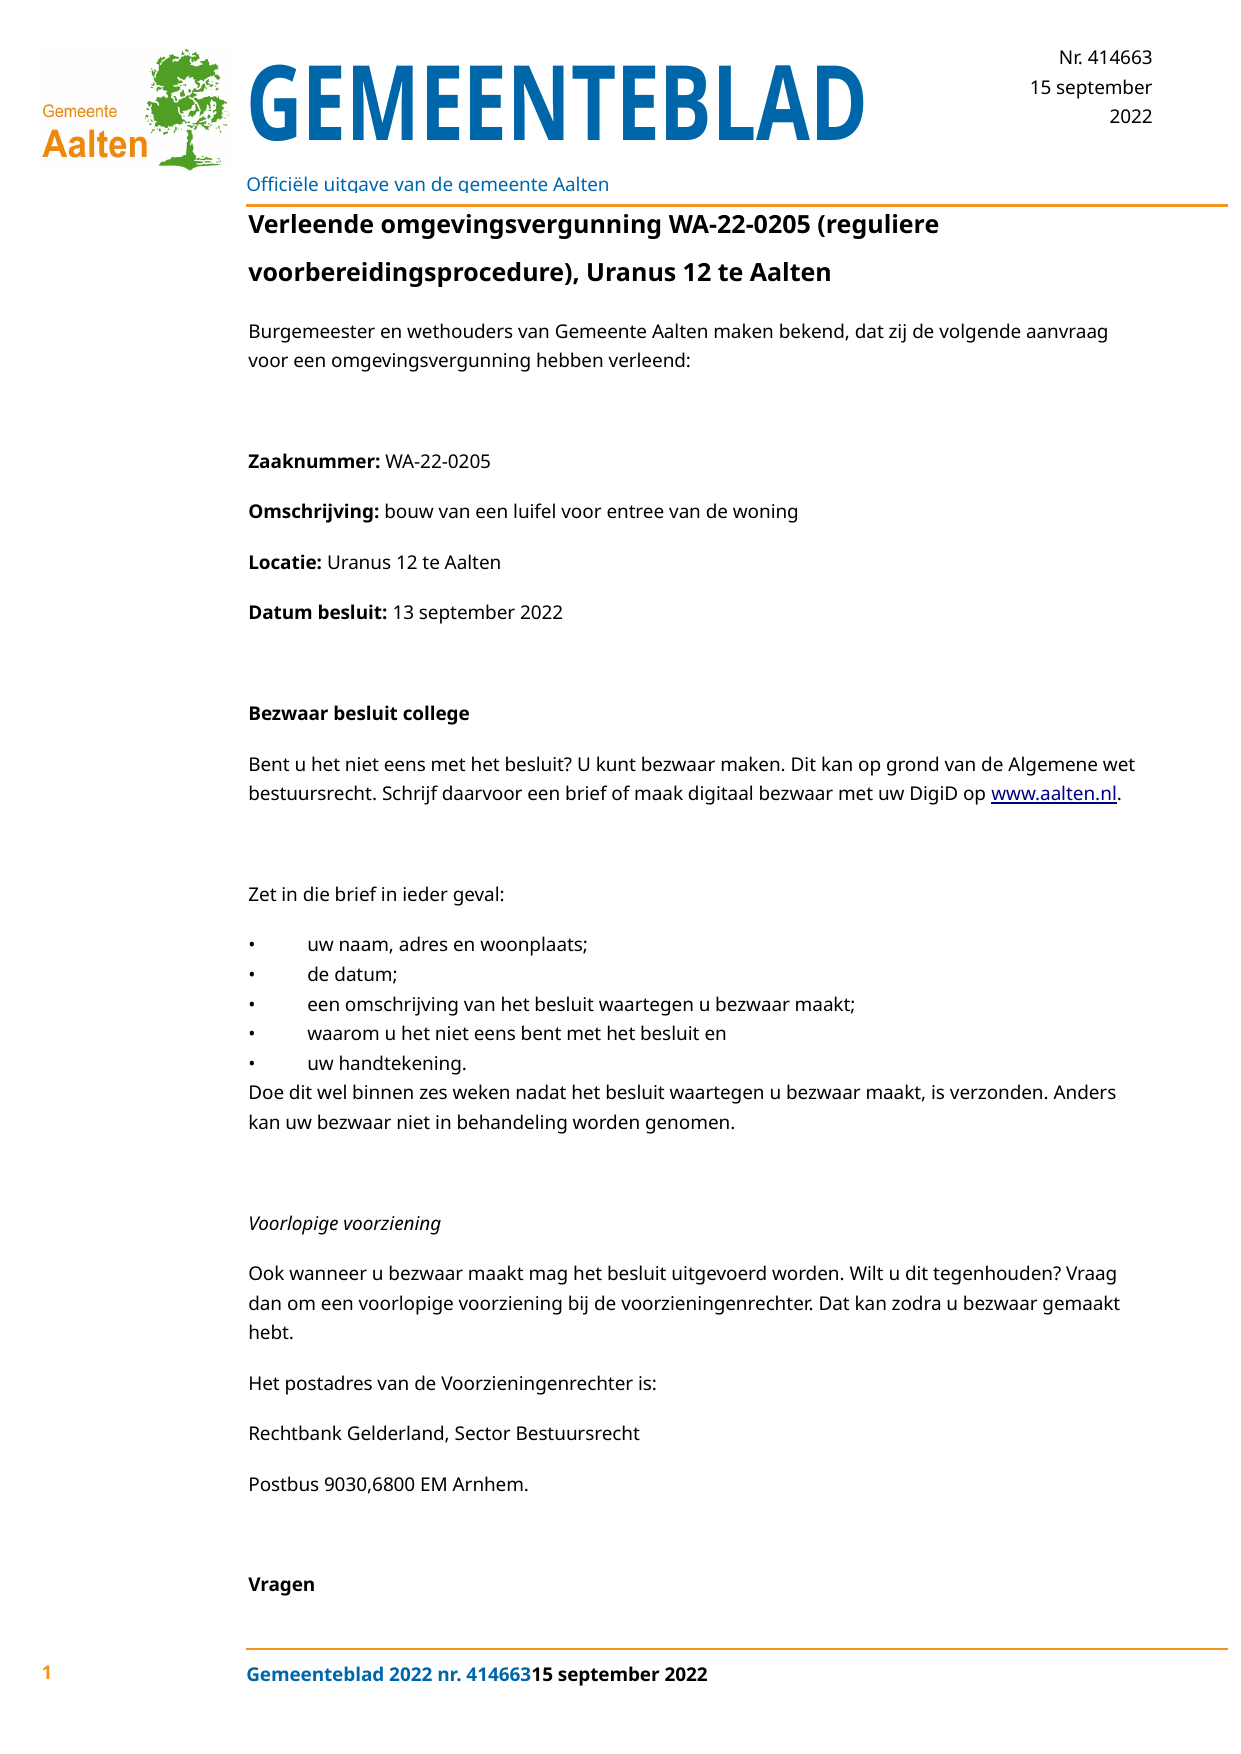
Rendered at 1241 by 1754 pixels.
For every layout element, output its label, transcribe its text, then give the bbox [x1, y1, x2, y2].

text Vragen [248, 1572, 1152, 1597]
list de datum; [248, 961, 1152, 987]
text Het postadres van de Voorzieningenrechter is: [248, 1370, 1152, 1396]
text Rechtbank Gelderland, Sector Bestuursrecht [248, 1420, 1152, 1446]
text Datum besluit: 13 september 2022 [248, 599, 1152, 625]
text Zet in die brief in ieder geval: [248, 881, 1152, 907]
text Verleende omgevingsvergunning WA-22-0205 (reguliere voorbereidingsprocedure), Uranus 12 te Aalten [248, 207, 1152, 288]
text Doe dit wel binnen zes weken nadat het besluit waartegen u bezwaar maakt, is verzonden. Anders kan uw bezwaar niet in behandeling worden genomen. [248, 1079, 1152, 1135]
text Omschrijving: bouw van een luifel voor entree van de woning [248, 499, 1152, 524]
text Bezwaar besluit college [248, 700, 1152, 726]
text Voorlopige voorziening [248, 1210, 1152, 1236]
picture [41, 47, 231, 172]
list een omschrijving van het besluit waartegen u bezwaar maakt; [248, 991, 1152, 1017]
text Ook wanneer u bezwaar maakt mag het besluit uitgevoerd worden. Wilt u dit tegenhouden? Vraag dan om een voorlopige voorziening bij de voorzieningenrechter. Dat kan zodra u bezwaar gemaakt hebt. [248, 1260, 1152, 1345]
text Bent u het niet eens met het besluit? U kunt bezwaar maken. Dit kan op grond van de Algemene wet bestuursrecht. Schrijf daarvoor een brief of maak digitaal bezwaar met uw DigiD op www.aalten.nl. [248, 751, 1152, 806]
text Zaaknummer: WA-22-0205 [248, 448, 1152, 474]
text Postbus 9030,6800 EM Arnhem. [248, 1471, 1152, 1497]
list uw naam, adres en woonplaats; [248, 932, 1152, 957]
text Locatie: Uranus 12 te Aalten [248, 549, 1152, 575]
list uw handtekening. [248, 1050, 1152, 1076]
list waarom u het niet eens bent met het besluit en [248, 1020, 1152, 1046]
text Burgemeester en wethouders van Gemeente Aalten maken bekend, dat zij de volgende aanvraag voor een omgevingsvergunning hebben verleend: [248, 318, 1152, 373]
